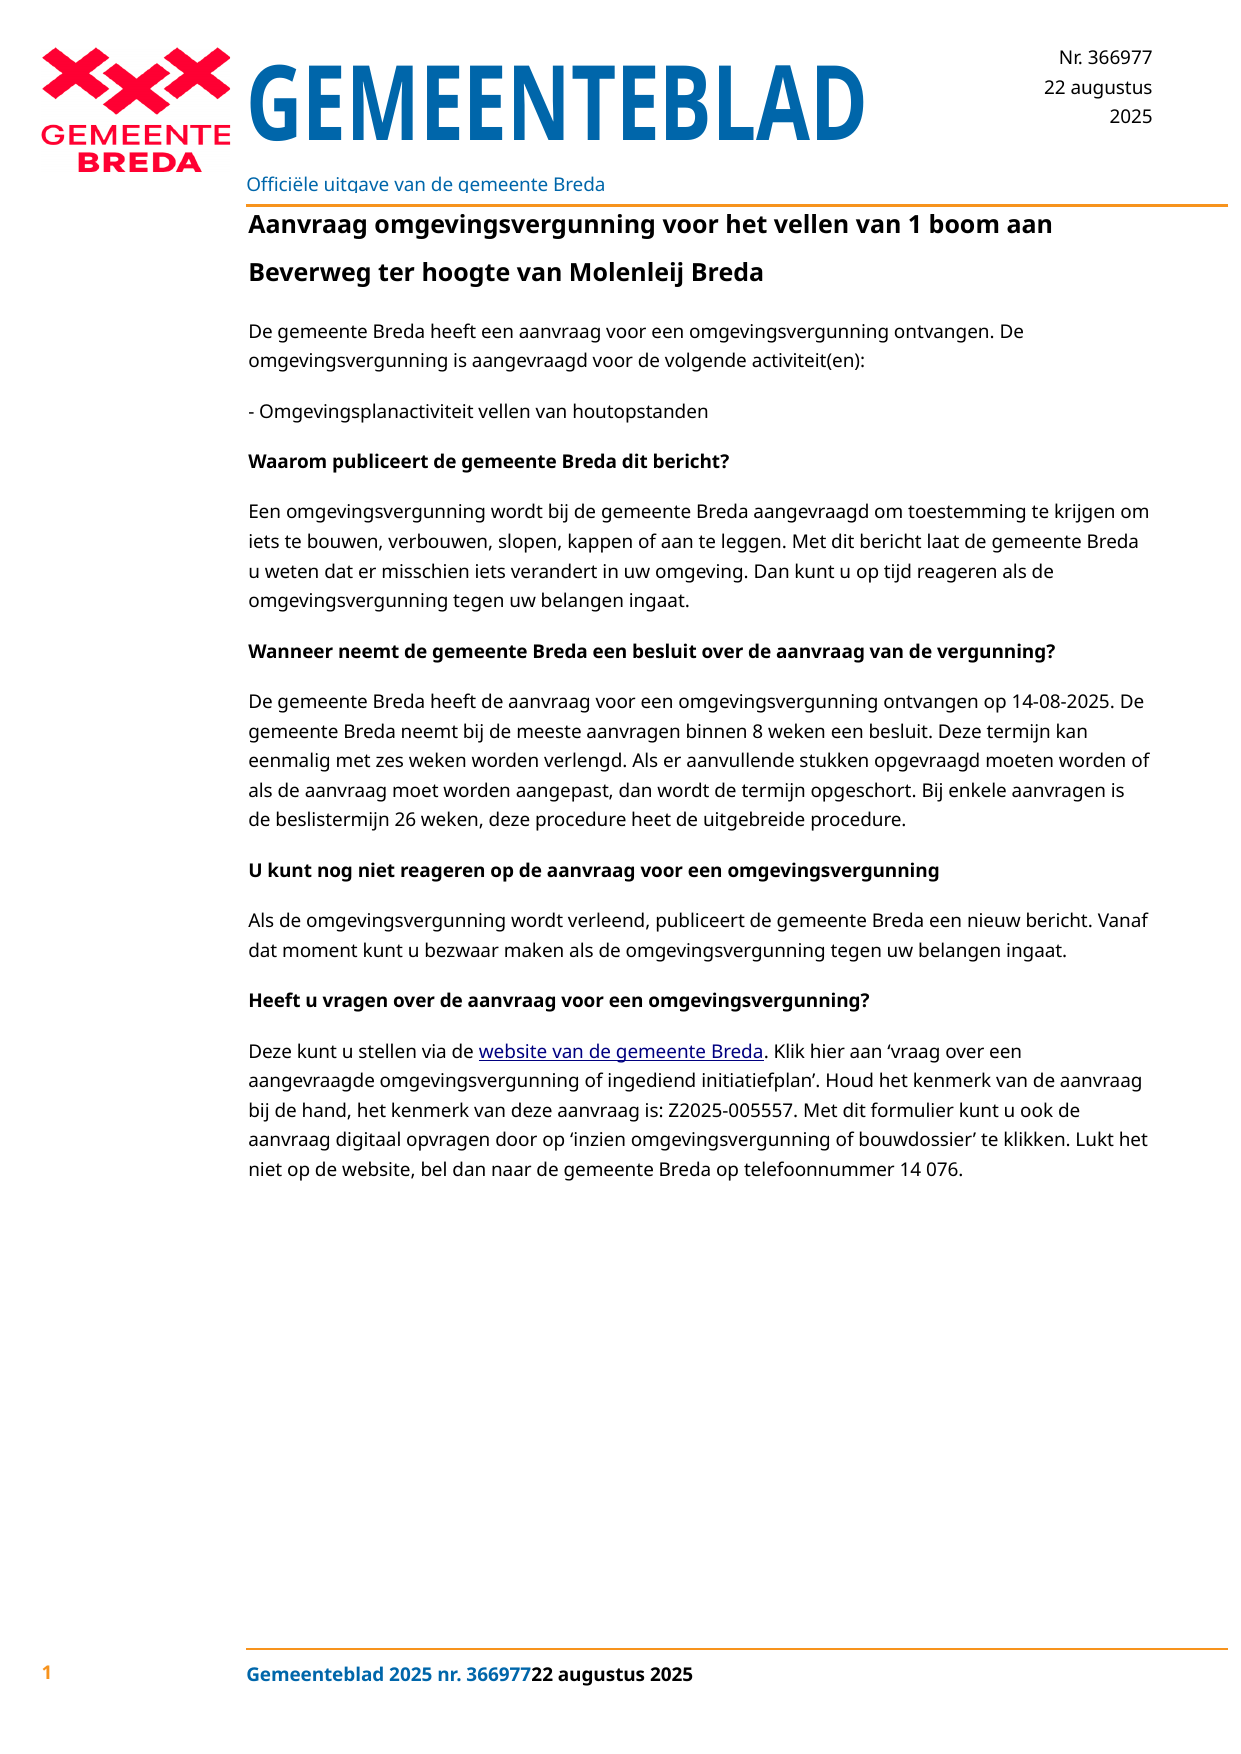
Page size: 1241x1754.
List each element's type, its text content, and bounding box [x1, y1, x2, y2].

text Wanneer neemt de gemeente Breda een besluit over de aanvraag van de vergunning? [248, 638, 1152, 664]
text Aanvraag omgevingsvergunning voor het vellen van 1 boom aan Beverweg ter hoogte van Molenleij Breda [248, 207, 1152, 288]
text Waarom publiceert de gemeente Breda dit bericht? [248, 448, 1152, 474]
text Als de omgevingsvergunning wordt verleend, publiceert de gemeente Breda een nieuw bericht. Vanaf dat moment kunt u bezwaar maken als de omgevingsvergunning tegen uw belangen ingaat. [248, 907, 1152, 963]
text - Omgevingsplanactiviteit vellen van houtopstanden [248, 398, 1152, 424]
text De gemeente Breda heeft een aanvraag voor een omgevingsvergunning ontvangen. De omgevingsvergunning is aangevraagd voor de volgende activiteit(en): [248, 318, 1152, 373]
picture [41, 47, 231, 172]
text U kunt nog niet reageren op de aanvraag voor een omgevingsvergunning [248, 857, 1152, 883]
text Een omgevingsvergunning wordt bij de gemeente Breda aangevraagd om toestemming te krijgen om iets te bouwen, verbouwen, slopen, kappen of aan te leggen. Met dit bericht laat de gemeente Breda u weten dat er misschien iets verandert in uw omgeving. Dan kunt u op tijd reageren als de omgevingsvergunning tegen uw belangen ingaat. [248, 499, 1152, 613]
text Heeft u vragen over de aanvraag voor een omgevingsvergunning? [248, 987, 1152, 1013]
text Deze kunt u stellen via de website van de gemeente Breda. Klik hier aan ‘vraag over een aangevraagde omgevingsvergunning of ingediend initiatiefplan’. Houd het kenmerk van de aanvraag bij de hand, het kenmerk van deze aanvraag is: Z2025-005557. Met dit formulier kunt u ook de aanvraag digitaal opvragen door op ‘inzien omgevingsvergunning of bouwdossier’ te klikken. Lukt het niet op de website, bel dan naar de gemeente Breda op telefoonnummer 14 076. [248, 1038, 1152, 1182]
text De gemeente Breda heeft de aanvraag voor een omgevingsvergunning ontvangen op 14-08-2025. De gemeente Breda neemt bij de meeste aanvragen binnen 8 weken een besluit. Deze termijn kan eenmalig met zes weken worden verlengd. Als er aanvullende stukken opgevraagd moeten worden of als de aanvraag moet worden aangepast, dan wordt de termijn opgeschort. Bij enkele aanvragen is de beslistermijn 26 weken, deze procedure heet de uitgebreide procedure. [248, 688, 1152, 832]
